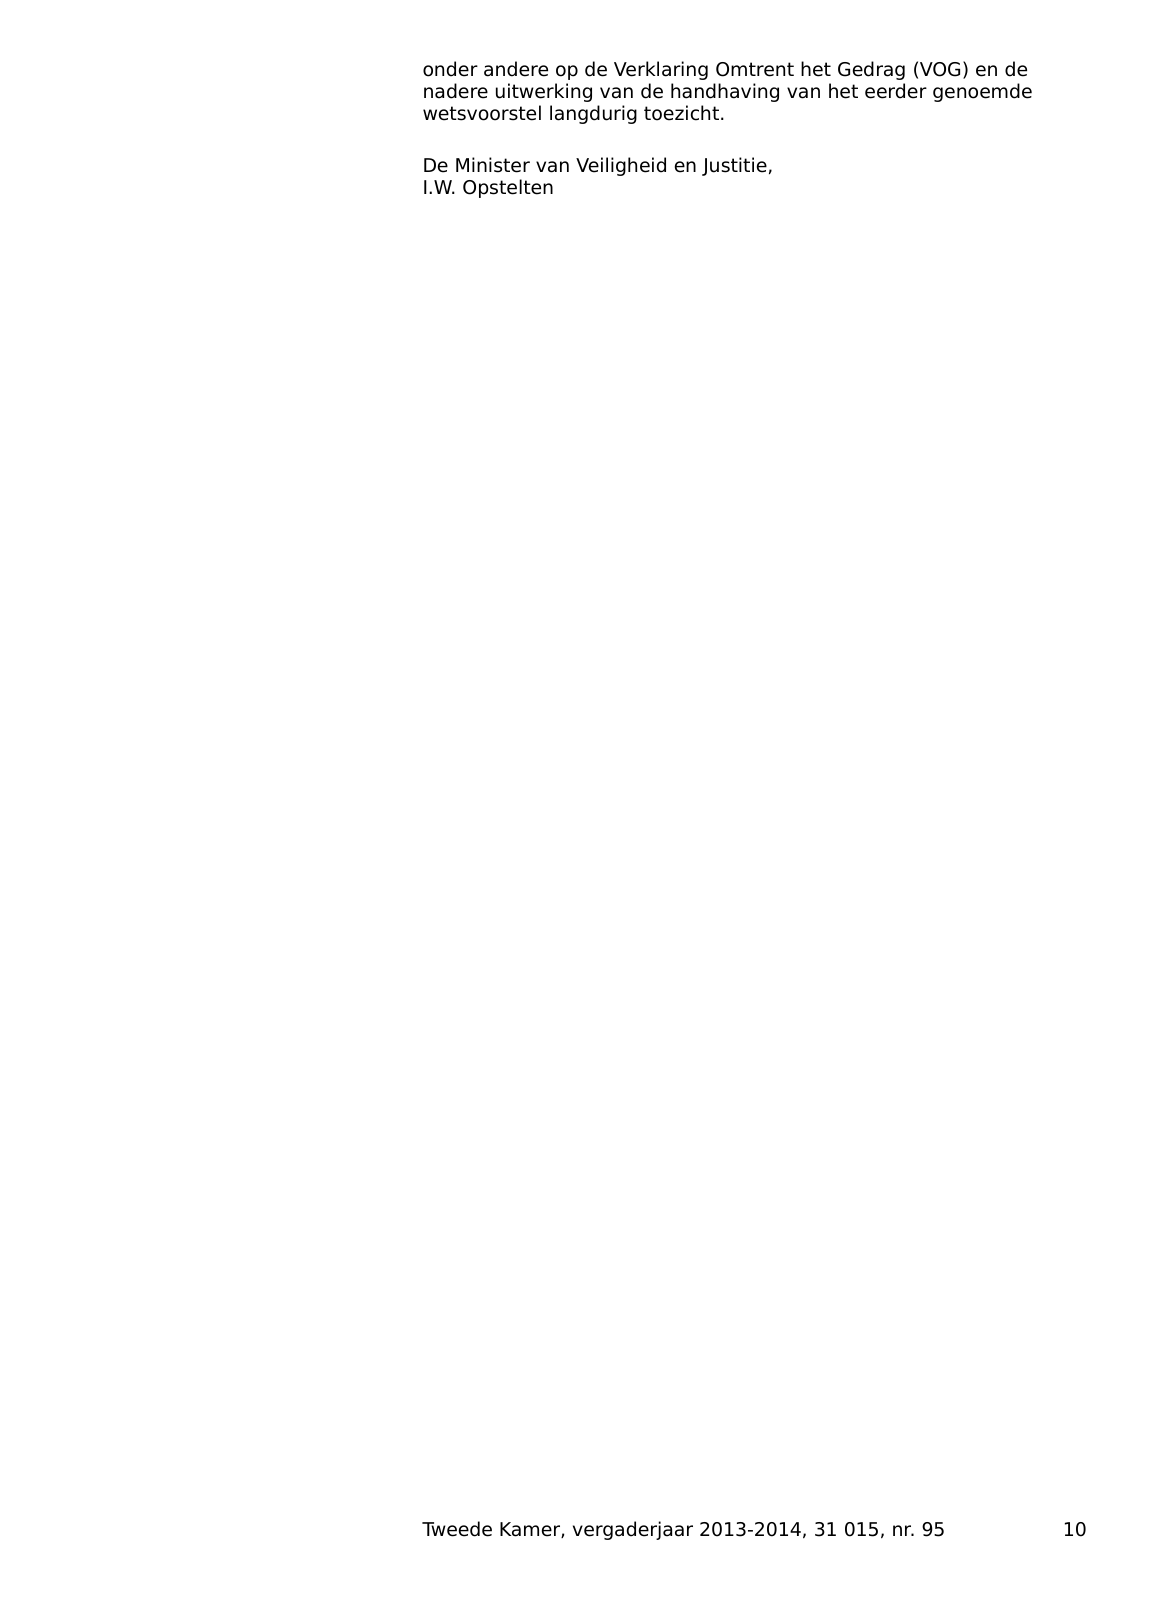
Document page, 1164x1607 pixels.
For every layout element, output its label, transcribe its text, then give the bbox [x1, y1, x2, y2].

text De Minister van Veiligheid en Justitie, I.W. Opstelten [422, 155, 1087, 199]
text onder andere op de Verklaring Omtrent het Gedrag (VOG) en de nadere uitwerking van de handhaving van het eerder genoemde wetsvoorstel langdurig toezicht. [422, 59, 1087, 125]
